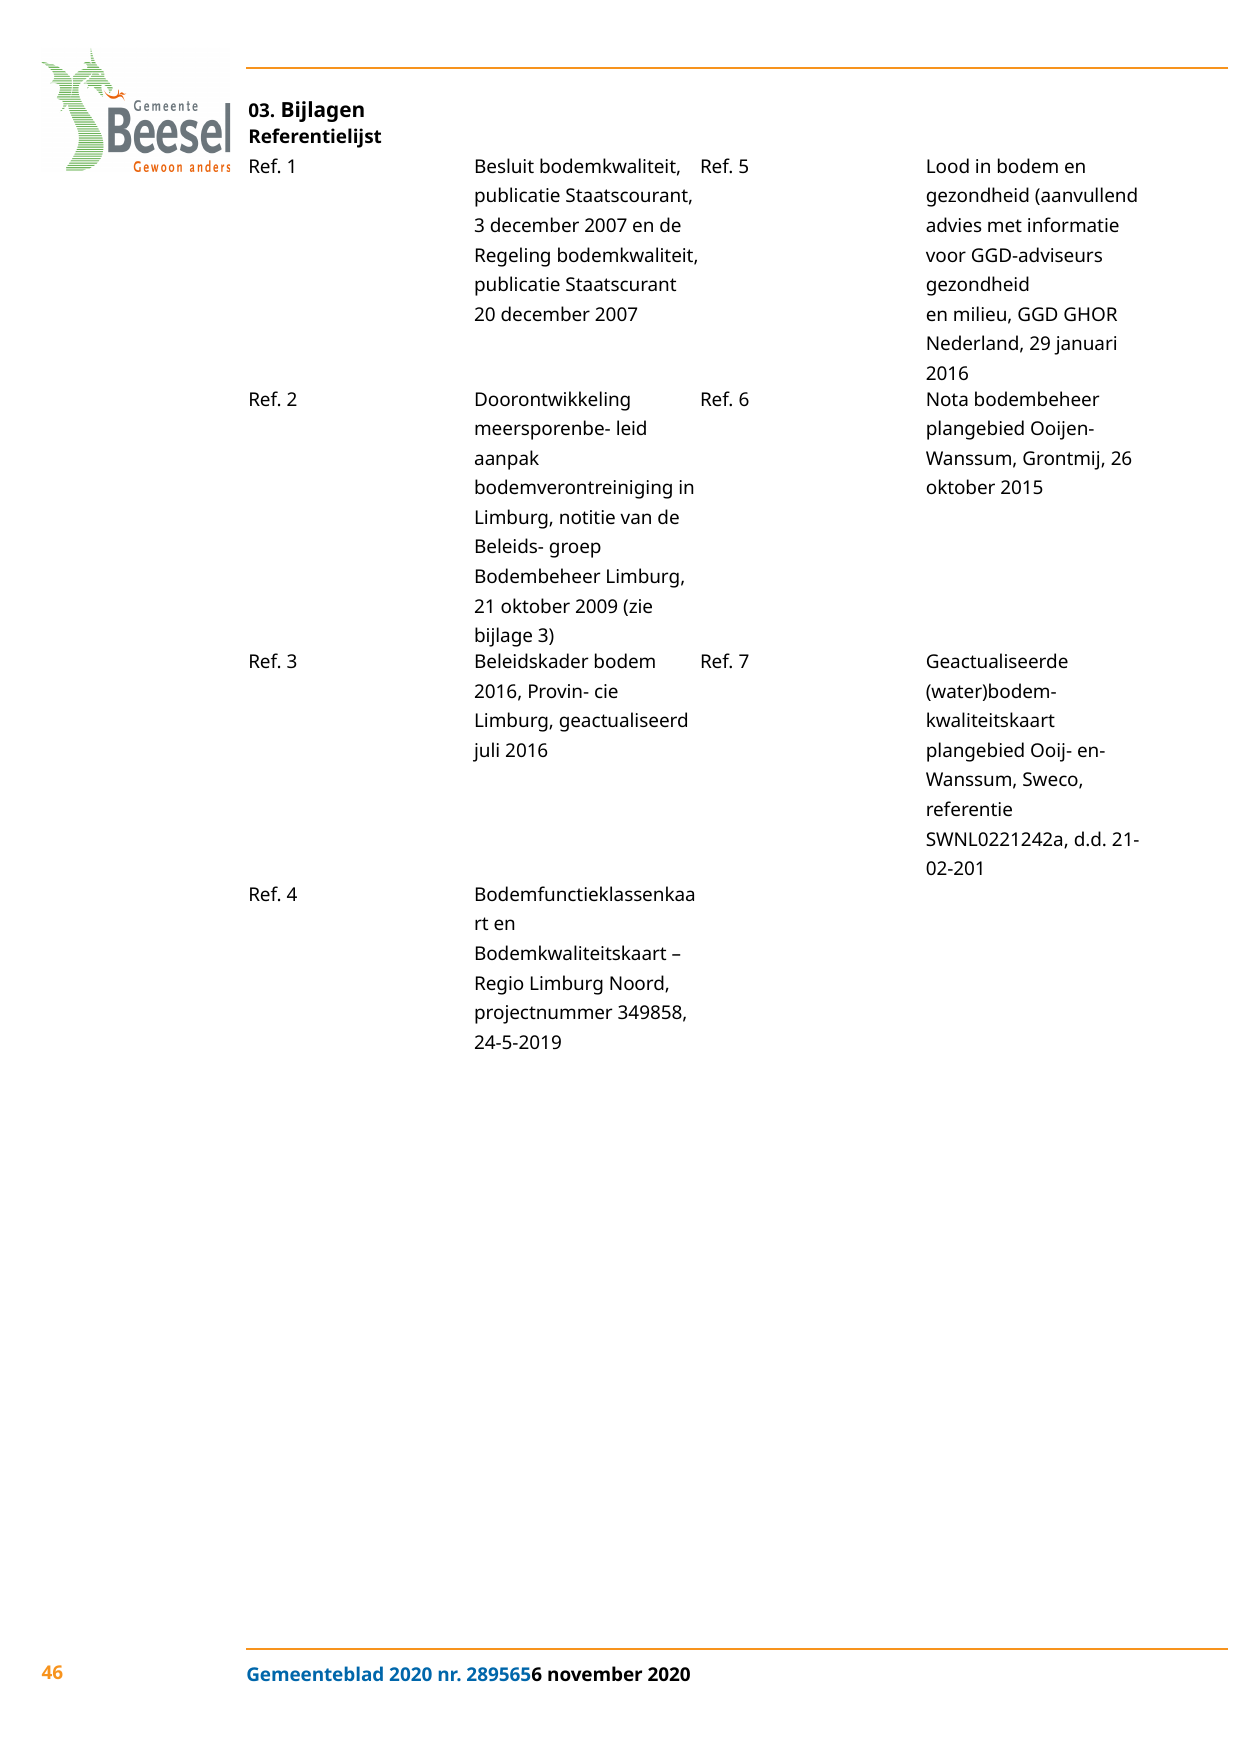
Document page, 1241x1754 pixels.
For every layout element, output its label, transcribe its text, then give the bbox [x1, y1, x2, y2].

table_header Lood in bodem en gezondheid (aanvullend advies met informatie voor GGD-adviseurs gezondheid en milieu, GGD GHOR Nederland, 29 januari 2016 [926, 153, 1152, 386]
table_cell Beleidskader bodem 2016, Provin- cie Limburg, geactualiseerd juli 2016 [474, 648, 700, 881]
table_cell Ref. 3 [248, 648, 474, 881]
table_cell [926, 881, 1152, 1055]
table_cell [700, 881, 926, 1055]
table_cell Ref. 6 [700, 386, 926, 648]
table_header Ref. 1 [248, 153, 474, 386]
table_cell Ref. 2 [248, 386, 474, 648]
table_cell Nota bodembeheer plangebied Ooijen-Wanssum, Grontmij, 26 oktober 2015 [926, 386, 1152, 648]
picture [41, 47, 231, 172]
table_header Ref. 5 [700, 153, 926, 386]
text 03. Bijlagen [248, 95, 1152, 123]
table_cell Ref. 4 [248, 881, 474, 1055]
table_header Besluit bodemkwaliteit, publicatie Staatscourant, 3 december 2007 en de Regeling bodemkwaliteit, publicatie Staatscurant 20 december 2007 [474, 153, 700, 386]
table_cell Geactualiseerde (water)bodem- kwaliteitskaart plangebied Ooij- en-Wanssum, Sweco, referentie SWNL0221242a, d.d. 21-02-201 [926, 648, 1152, 881]
table_cell Doorontwikkeling meersporenbe- leid aanpak bodemverontreiniging in Limburg, notitie van de Beleids- groep Bodembeheer Limburg, 21 oktober 2009 (zie bijlage 3) [474, 386, 700, 648]
table_cell Ref. 7 [700, 648, 926, 881]
table_cell Bodemfunctieklassenkaart en Bodemkwaliteitskaart – Regio Limburg Noord, projectnummer 349858, 24-5-2019 [474, 881, 700, 1055]
text Referentielijst [248, 123, 1152, 149]
